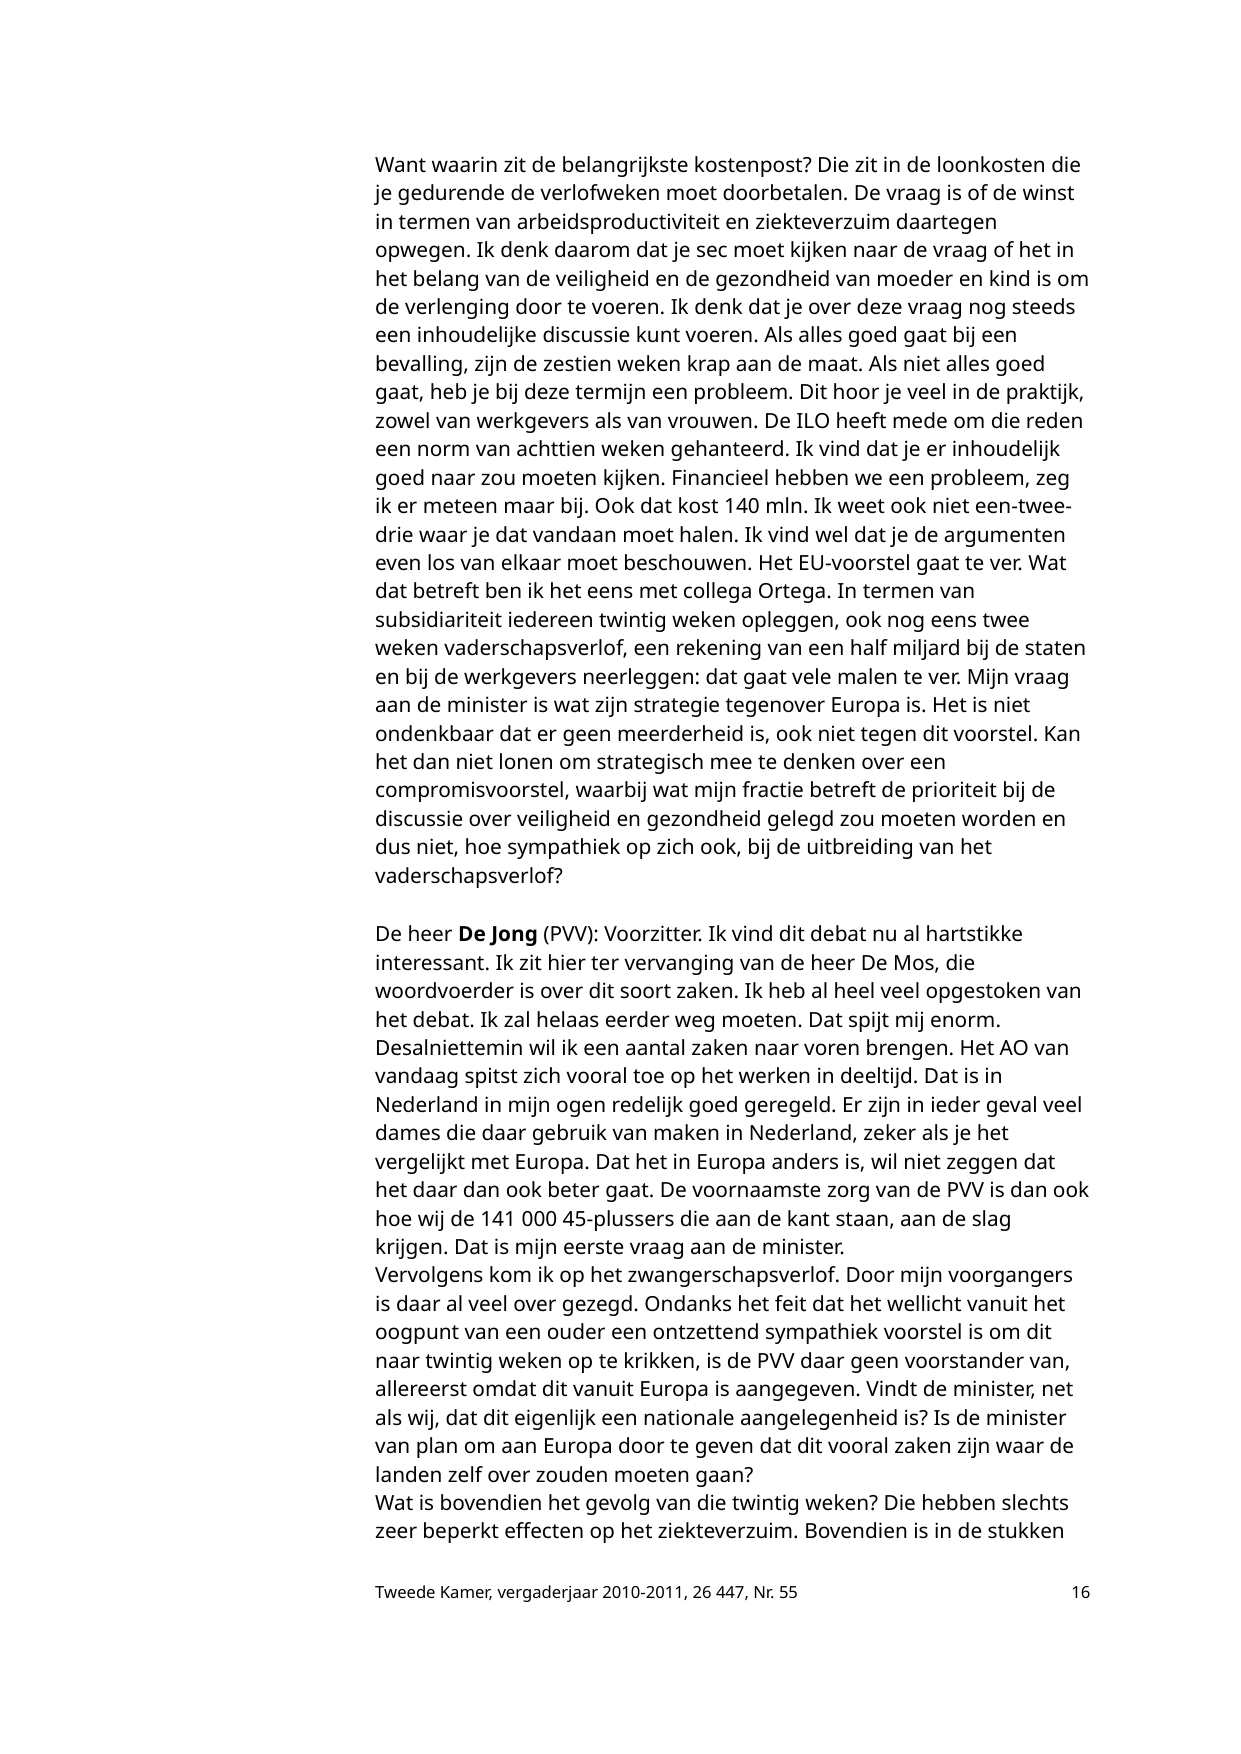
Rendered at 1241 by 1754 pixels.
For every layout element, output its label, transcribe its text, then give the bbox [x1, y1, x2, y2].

text Want waarin zit de belangrijkste kostenpost? Die zit in de loonkosten die je gedurende de verlofweken moet doorbetalen. De vraag is of de winst in termen van arbeidsproductiviteit en ziekteverzuim daartegen opwegen. Ik denk daarom dat je sec moet kijken naar de vraag of het in het belang van de veiligheid en de gezondheid van moeder en kind is om de verlenging door te voeren. Ik denk dat je over deze vraag nog steeds een inhoudelijke discussie kunt voeren. Als alles goed gaat bij een bevalling, zijn de zestien weken krap aan de maat. Als niet alles goed gaat, heb je bij deze termijn een probleem. Dit hoor je veel in de praktijk, zowel van werkgevers als van vrouwen. De ILO heeft mede om die reden een norm van achttien weken gehanteerd. Ik vind dat je er inhoudelijk goed naar zou moeten kijken. Financieel hebben we een probleem, zeg ik er meteen maar bij. Ook dat kost 140 mln. Ik weet ook niet een-twee-drie waar je dat vandaan moet halen. Ik vind wel dat je de argumenten even los van elkaar moet beschouwen. Het EU-voorstel gaat te ver. Wat dat betreft ben ik het eens met collega Ortega. In termen van subsidiariteit iedereen twintig weken opleggen, ook nog eens twee weken vaderschapsverlof, een rekening van een half miljard bij de staten en bij de werkgevers neerleggen: dat gaat vele malen te ver. Mijn vraag aan de minister is wat zijn strategie tegenover Europa is. Het is niet ondenkbaar dat er geen meerderheid is, ook niet tegen dit voorstel. Kan het dan niet lonen om strategisch mee te denken over een compromisvoorstel, waarbij wat mijn fractie betreft de prioriteit bij de discussie over veiligheid en gezondheid gelegd zou moeten worden en dus niet, hoe sympathiek op zich ook, bij de uitbreiding van het vaderschapsverlof? [375, 150, 1090, 889]
text Vervolgens kom ik op het zwangerschapsverlof. Door mijn voorgangers is daar al veel over gezegd. Ondanks het feit dat het wellicht vanuit het oogpunt van een ouder een ontzettend sympathiek voorstel is om dit naar twintig weken op te krikken, is de PVV daar geen voorstander van, allereerst omdat dit vanuit Europa is aangegeven. Vindt de minister, net als wij, dat dit eigenlijk een nationale aangelegenheid is? Is de minister van plan om aan Europa door te geven dat dit vooral zaken zijn waar de landen zelf over zouden moeten gaan? [375, 1261, 1090, 1488]
text De heer De Jong (PVV): Voorzitter. Ik vind dit debat nu al hartstikke interessant. Ik zit hier ter vervanging van de heer De Mos, die woordvoerder is over dit soort zaken. Ik heb al heel veel opgestoken van het debat. Ik zal helaas eerder weg moeten. Dat spijt mij enorm. Desalniettemin wil ik een aantal zaken naar voren brengen. Het AO van vandaag spitst zich vooral toe op het werken in deeltijd. Dat is in Nederland in mijn ogen redelijk goed geregeld. Er zijn in ieder geval veel dames die daar gebruik van maken in Nederland, zeker als je het vergelijkt met Europa. Dat het in Europa anders is, wil niet zeggen dat het daar dan ook beter gaat. De voornaamste zorg van de PVV is dan ook hoe wij de 141 000 45-plussers die aan de kant staan, aan de slag krijgen. Dat is mijn eerste vraag aan de minister. [375, 919, 1090, 1261]
text Wat is bovendien het gevolg van die twintig weken? Die hebben slechts zeer beperkt effecten op het ziekteverzuim. Bovendien is in de stukken [375, 1488, 1090, 1545]
